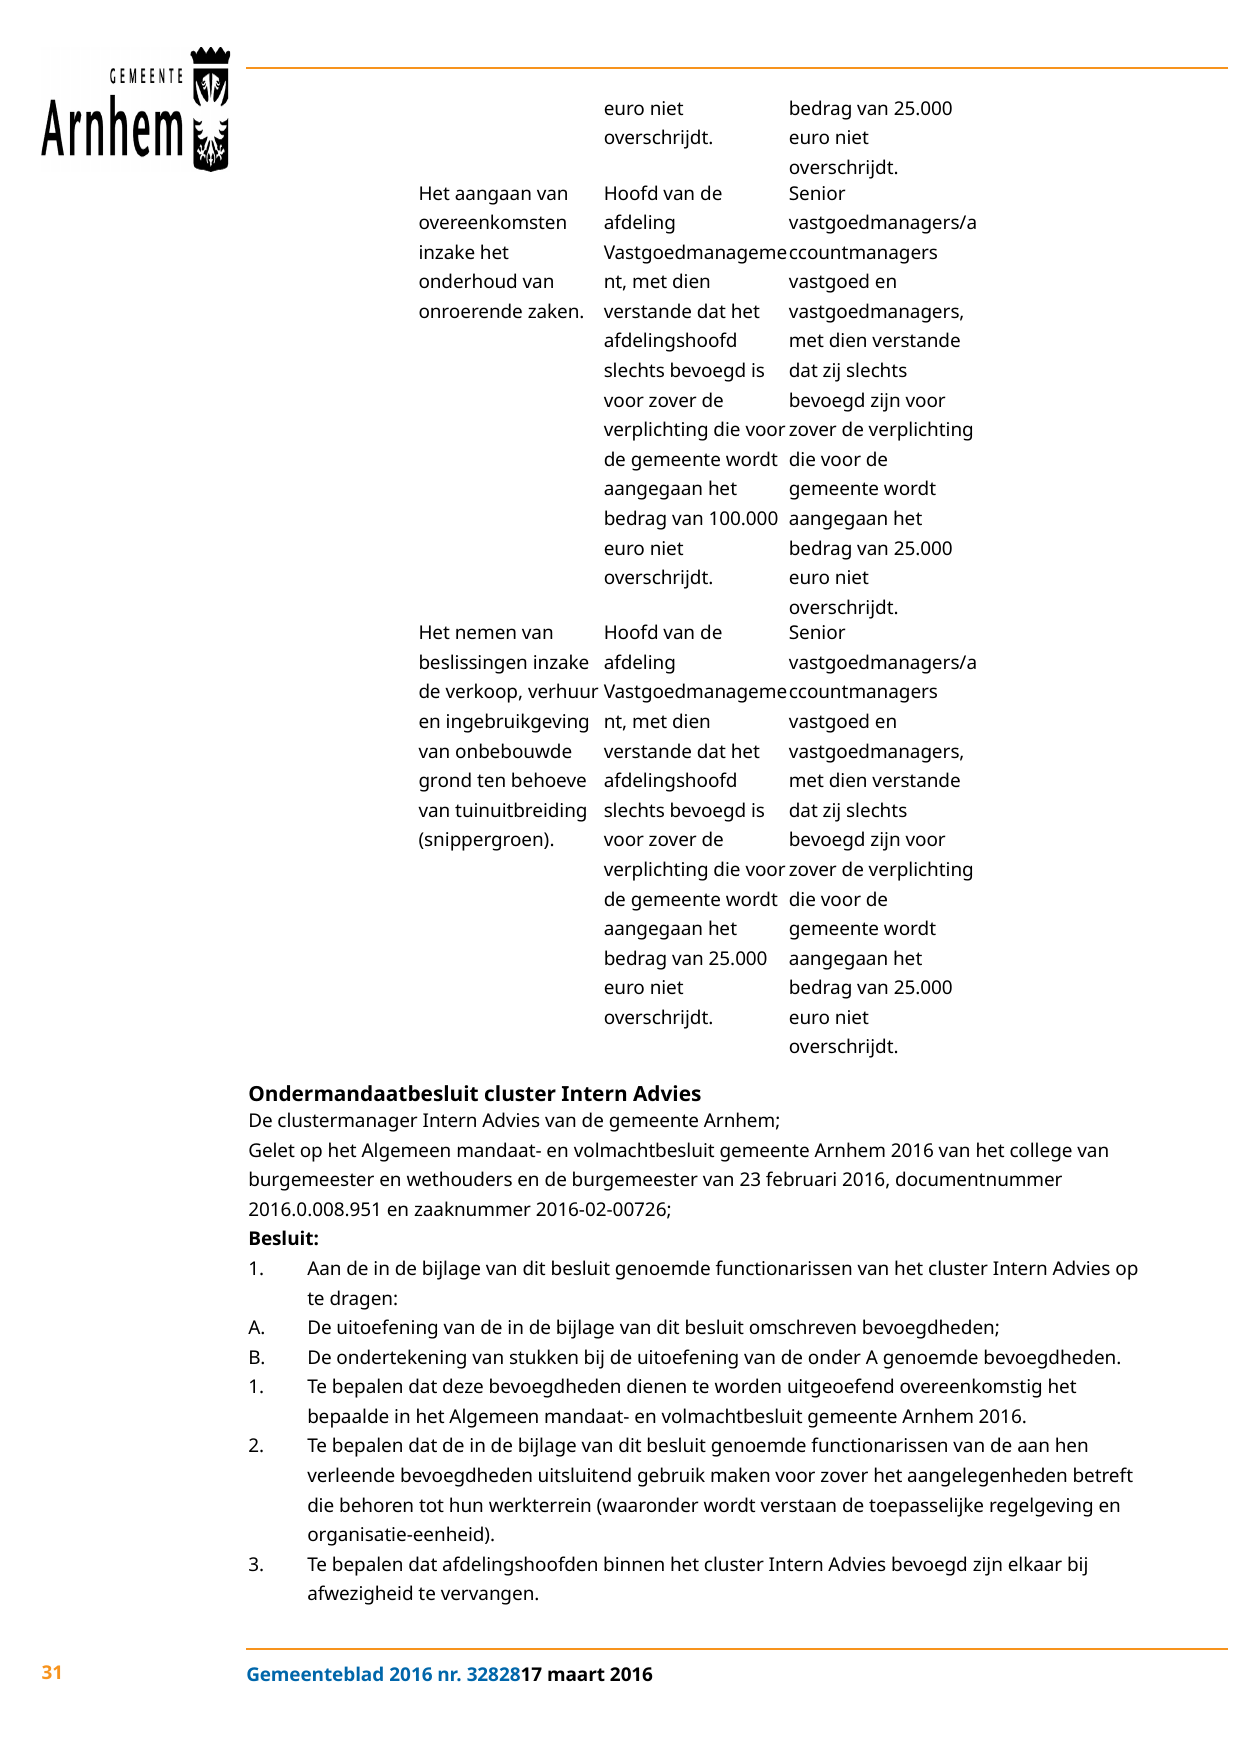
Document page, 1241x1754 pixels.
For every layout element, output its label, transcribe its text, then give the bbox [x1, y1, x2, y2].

table_cell [248, 95, 418, 180]
table_cell Hoofd van de afdeling Vastgoedmanagement, met dien verstande dat het afdelingshoofd slechts bevoegd is voor zover de verplichting die voor de gemeente wordt aangegaan het bedrag van 25.000 euro niet overschrijdt. [604, 620, 789, 1059]
table_cell Senior vastgoedmanagers/accountmanagers vastgoed en vastgoedmanagers, met dien verstande dat zij slechts bevoegd zijn voor zover de verplichting die voor de gemeente wordt aangegaan het bedrag van 25.000 euro niet overschrijdt. [789, 620, 981, 1059]
text Besluit: [248, 1226, 1152, 1251]
table_cell Hoofd van de afdeling Vastgoedmanagement, met dien verstande dat het afdelingshoofd slechts bevoegd is voor zover de verplichting die voor de gemeente wordt aangegaan het bedrag van 100.000 euro niet overschrijdt. [604, 180, 789, 619]
table_cell [248, 620, 418, 1059]
table_cell [981, 180, 1152, 619]
text De clustermanager Intern Advies van de gemeente Arnhem; [248, 1107, 1152, 1133]
table_cell [248, 180, 418, 619]
picture [41, 47, 231, 172]
table_cell [981, 95, 1152, 180]
text Ondermandaatbesluit cluster Intern Advies [248, 1079, 1152, 1107]
table_cell Het aangaan van overeenkomsten inzake het onderhoud van onroerende zaken. [418, 180, 603, 619]
table_cell bedrag van 25.000 euro niet overschrijdt. [789, 95, 981, 180]
list Te bepalen dat deze bevoegdheden dienen te worden uitgeoefend overeenkomstig het bepaalde in het Algemeen mandaat- en volmachtbesluit gemeente Arnhem 2016. [248, 1373, 1152, 1429]
list Te bepalen dat de in de bijlage van dit besluit genoemde functionarissen van de aan hen verleende bevoegdheden uitsluitend gebruik maken voor zover het aangelegenheden betreft die behoren tot hun werkterrein (waaronder wordt verstaan de toepasselijke regelgeving en organisatie-eenheid). [248, 1433, 1152, 1547]
table_cell euro niet overschrijdt. [604, 95, 789, 180]
table_cell Het nemen van beslissingen inzake de verkoop, verhuur en ingebruikgeving van onbebouwde grond ten behoeve van tuinuitbreiding (snippergroen). [418, 620, 603, 1059]
list Aan de in de bijlage van dit besluit genoemde functionarissen van het cluster Intern Advies op te dragen: [248, 1255, 1152, 1310]
text Gelet op het Algemeen mandaat- en volmachtbesluit gemeente Arnhem 2016 van het college van burgemeester en wethouders en de burgemeester van 23 februari 2016, documentnummer 2016.0.008.951 en zaaknummer 2016-02-00726; [248, 1137, 1152, 1222]
table_cell [418, 95, 603, 180]
list Te bepalen dat afdelingshoofden binnen het cluster Intern Advies bevoegd zijn elkaar bij afwezigheid te vervangen. [248, 1551, 1152, 1606]
table_cell Senior vastgoedmanagers/accountmanagers vastgoed en vastgoedmanagers, met dien verstande dat zij slechts bevoegd zijn voor zover de verplichting die voor de gemeente wordt aangegaan het bedrag van 25.000 euro niet overschrijdt. [789, 180, 981, 619]
list De uitoefening van de in de bijlage van dit besluit omschreven bevoegdheden; [248, 1314, 1152, 1340]
table_cell [981, 620, 1152, 1059]
list De ondertekening van stukken bij de uitoefening van de onder A genoemde bevoegdheden. [248, 1344, 1152, 1369]
